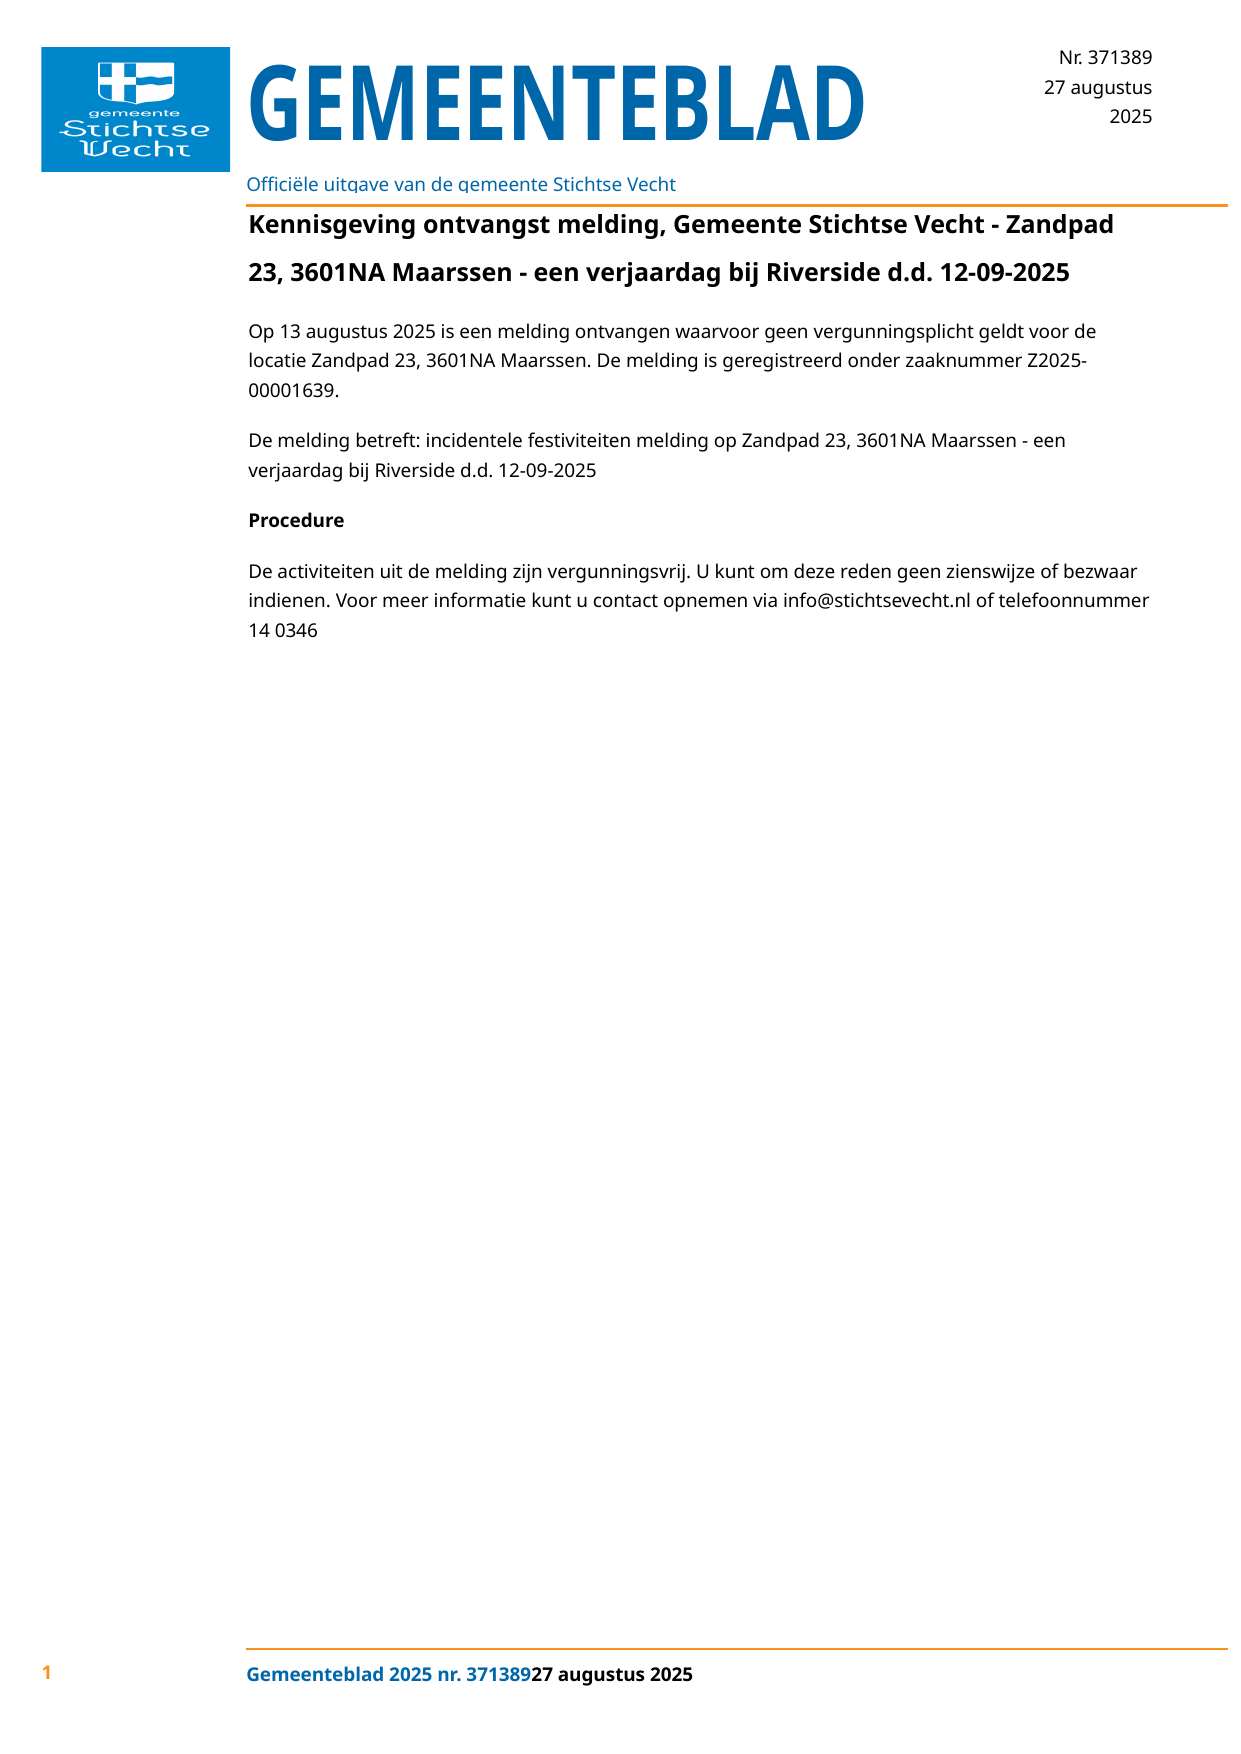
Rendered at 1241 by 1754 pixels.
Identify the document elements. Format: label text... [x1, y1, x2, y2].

text De activiteiten uit de melding zijn vergunningsvrij. U kunt om deze reden geen zienswijze of bezwaar indienen. Voor meer informatie kunt u contact opnemen via info@stichtsevecht.nl of telefoonnummer 14 0346 [248, 558, 1152, 643]
text De melding betreft: incidentele festiviteiten melding op Zandpad 23, 3601NA Maarssen - een verjaardag bij Riverside d.d. 12-09-2025 [248, 427, 1152, 483]
text Procedure [248, 507, 1152, 533]
text Kennisgeving ontvangst melding, Gemeente Stichtse Vecht - Zandpad 23, 3601NA Maarssen - een verjaardag bij Riverside d.d. 12-09-2025 [248, 207, 1152, 288]
text Op 13 augustus 2025 is een melding ontvangen waarvoor geen vergunningsplicht geldt voor de locatie Zandpad 23, 3601NA Maarssen. De melding is geregistreerd onder zaaknummer Z2025-00001639. [248, 318, 1152, 403]
picture [137, 63, 174, 103]
picture [99, 63, 135, 101]
